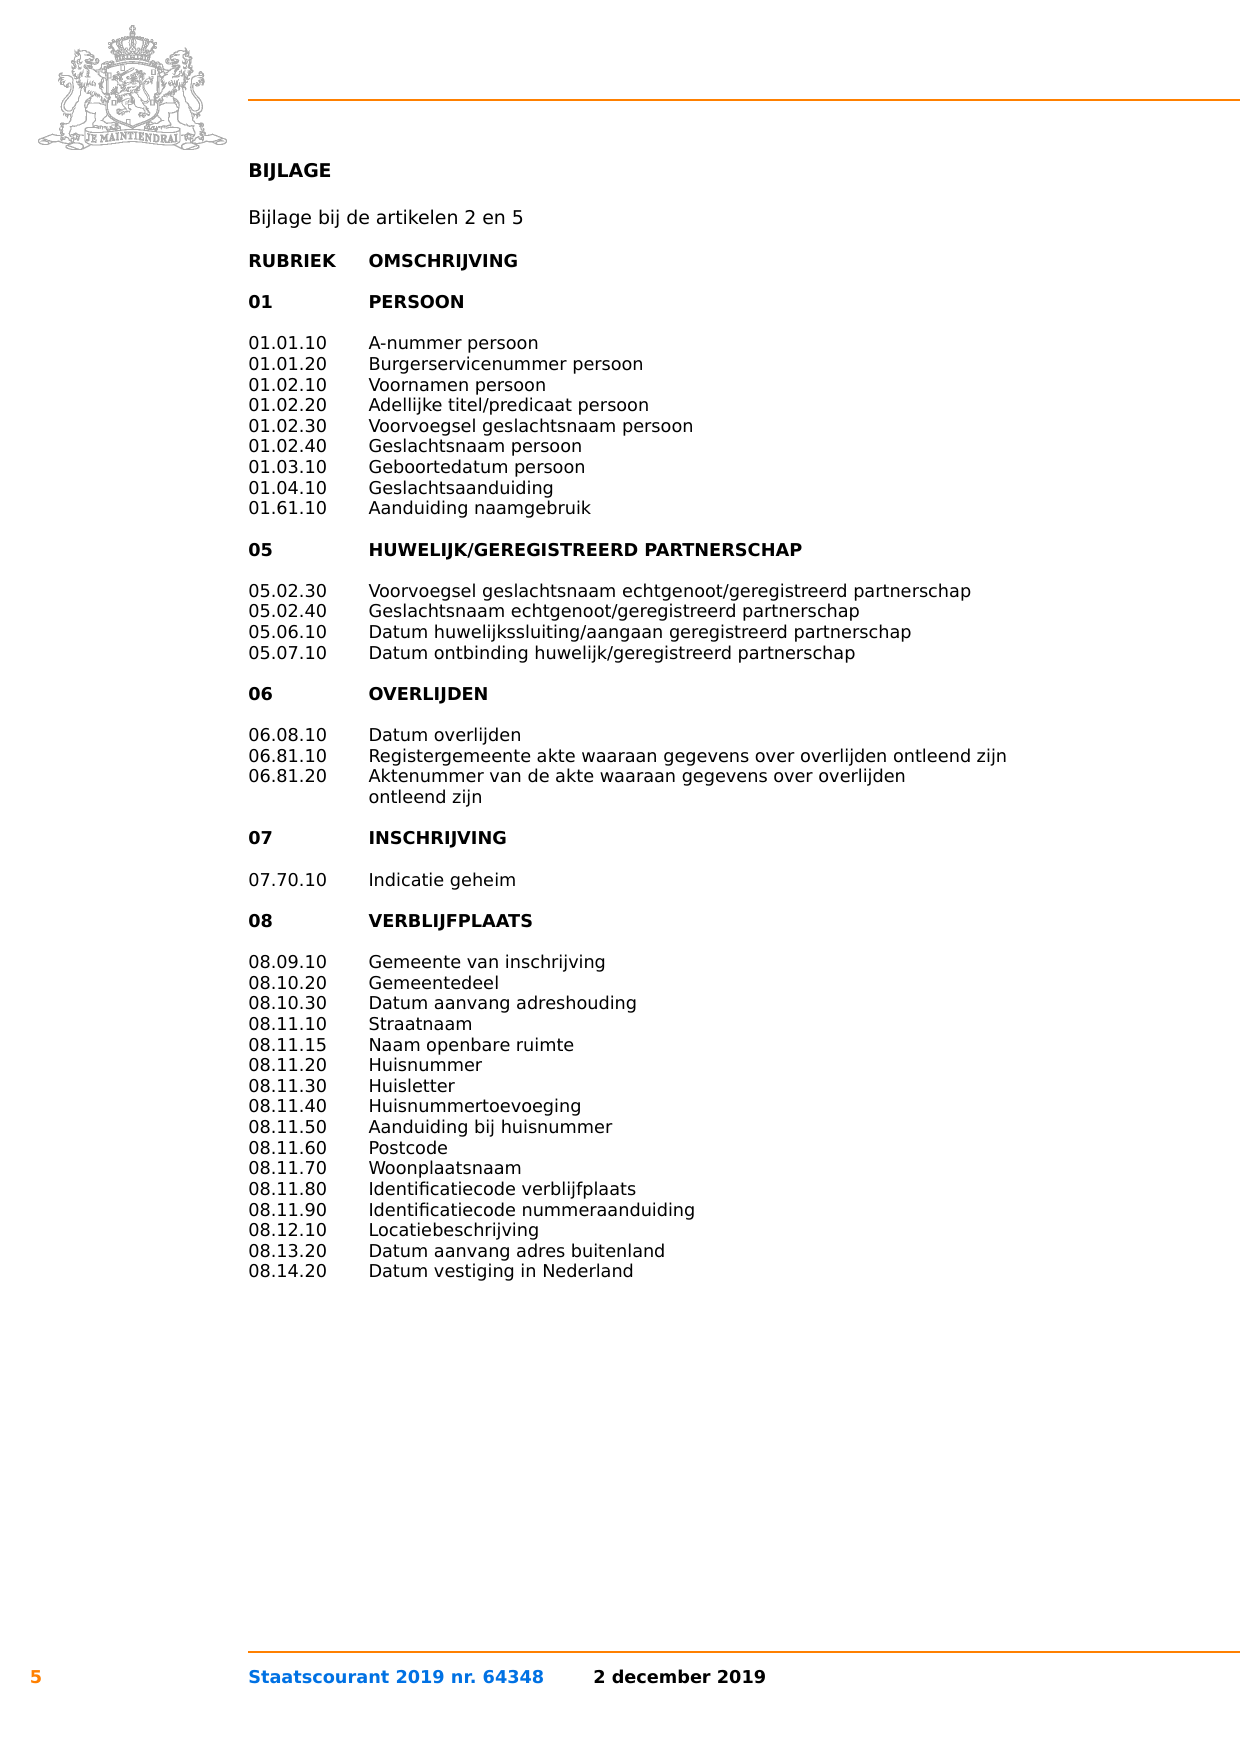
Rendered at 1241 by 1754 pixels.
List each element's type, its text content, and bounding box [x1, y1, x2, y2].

table_cell Huisletter [363, 1076, 1163, 1096]
table_cell 01.02.40 [248, 436, 362, 457]
table_cell PERSOON [363, 292, 1163, 313]
table_cell Woonplaatsnaam [363, 1158, 1163, 1179]
table_cell 08.11.90 [248, 1200, 362, 1220]
table_cell 08.11.80 [248, 1179, 362, 1199]
table_cell [363, 890, 1163, 911]
table_cell 01 [248, 292, 362, 313]
table_cell 05.06.10 [248, 622, 362, 643]
table_cell Postcode [363, 1138, 1163, 1158]
table_cell 08.13.20 [248, 1241, 362, 1261]
table_cell 01.01.10 [248, 333, 362, 354]
table_cell Adellijke titel/predicaat persoon [363, 395, 1163, 416]
table_cell Gemeentedeel [363, 973, 1163, 993]
table_cell 05.07.10 [248, 643, 362, 663]
table_cell INSCHRIJVING [363, 828, 1163, 849]
table_cell 05.02.30 [248, 581, 362, 601]
table_cell 08.11.50 [248, 1117, 362, 1138]
table_cell Identificatiecode verblijfplaats [363, 1179, 1163, 1199]
table_cell 01.03.10 [248, 457, 362, 478]
table_cell Naam openbare ruimte [363, 1035, 1163, 1055]
table_cell Voorvoegsel geslachtsnaam persoon [363, 416, 1163, 436]
table_cell HUWELIJK/GEREGISTREERD PARTNERSCHAP [363, 540, 1163, 560]
table_cell 05.02.40 [248, 601, 362, 622]
table_cell 07 [248, 828, 362, 849]
table_cell Indicatie geheim [363, 870, 1163, 890]
table_cell 06.81.20 [248, 766, 362, 808]
table_cell 07.70.10 [248, 870, 362, 890]
table_cell [363, 271, 1163, 292]
picture [38, 25, 227, 150]
table_cell [363, 313, 1163, 333]
table_cell [363, 519, 1163, 539]
table_cell 08.11.70 [248, 1158, 362, 1179]
table_cell 01.04.10 [248, 478, 362, 498]
table_cell Datum aanvang adres buitenland [363, 1241, 1163, 1261]
table_cell Identificatiecode nummeraanduiding [363, 1200, 1163, 1220]
table_cell Aktenummer van de akte waaraan gegevens over overlijden ontleend zijn [363, 766, 1163, 808]
table_cell [248, 931, 362, 952]
table_cell Geslachtsnaam echtgenoot/geregistreerd partnerschap [363, 601, 1163, 622]
table_header RUBRIEK [248, 251, 362, 271]
table_cell 06 [248, 684, 362, 704]
table_cell 08.11.60 [248, 1138, 362, 1158]
table_header OMSCHRIJVING [363, 251, 1163, 271]
table_cell Locatiebeschrijving [363, 1220, 1163, 1241]
table_cell [248, 705, 362, 725]
table_cell [363, 931, 1163, 952]
table_cell 08.11.10 [248, 1014, 362, 1034]
table_cell [248, 313, 362, 333]
table_cell 01.02.10 [248, 375, 362, 395]
table_cell 08.10.30 [248, 993, 362, 1014]
table_cell Straatnaam [363, 1014, 1163, 1034]
table_cell [363, 808, 1163, 828]
table_cell [248, 663, 362, 684]
table_cell [363, 705, 1163, 725]
table_cell 06.08.10 [248, 725, 362, 746]
table_cell [248, 890, 362, 911]
table_cell 01.61.10 [248, 498, 362, 519]
table_cell Datum huwelijkssluiting/aangaan geregistreerd partnerschap [363, 622, 1163, 643]
table_cell Geboortedatum persoon [363, 457, 1163, 478]
table_cell [363, 849, 1163, 869]
table_cell Datum ontbinding huwelijk/geregistreerd partnerschap [363, 643, 1163, 663]
table_cell OVERLIJDEN [363, 684, 1163, 704]
table_cell [248, 519, 362, 539]
table_cell Aanduiding naamgebruik [363, 498, 1163, 519]
table_cell Voorvoegsel geslachtsnaam echtgenoot/geregistreerd partnerschap [363, 581, 1163, 601]
table_cell 08.10.20 [248, 973, 362, 993]
table_cell [248, 808, 362, 828]
table_cell 08.11.40 [248, 1096, 362, 1117]
table_cell Voornamen persoon [363, 375, 1163, 395]
table_cell [248, 849, 362, 869]
table_cell A-nummer persoon [363, 333, 1163, 354]
table_cell [248, 560, 362, 581]
table_cell Registergemeente akte waaraan gegevens over overlijden ontleend zijn [363, 746, 1163, 766]
table_cell Datum aanvang adreshouding [363, 993, 1163, 1014]
table_cell 01.02.20 [248, 395, 362, 416]
table_cell Aanduiding bij huisnummer [363, 1117, 1163, 1138]
table_cell Geslachtsnaam persoon [363, 436, 1163, 457]
table_cell 08.11.30 [248, 1076, 362, 1096]
table_cell Huisnummertoevoeging [363, 1096, 1163, 1117]
table_cell 01.01.20 [248, 354, 362, 374]
table_cell 05 [248, 540, 362, 560]
subtitle BIJLAGE [248, 160, 1163, 182]
table_cell Burgerservicenummer persoon [363, 354, 1163, 374]
table_cell 08.11.15 [248, 1035, 362, 1055]
table_cell Gemeente van inschrijving [363, 952, 1163, 973]
table_cell [363, 663, 1163, 684]
text Bijlage bij de artikelen 2 en 5 [248, 207, 1163, 229]
table_cell [363, 560, 1163, 581]
table_cell 08.11.20 [248, 1055, 362, 1076]
table_cell 08.12.10 [248, 1220, 362, 1241]
table_cell [248, 271, 362, 292]
table_cell 08.14.20 [248, 1261, 362, 1282]
table_cell 08 [248, 911, 362, 931]
table_cell 06.81.10 [248, 746, 362, 766]
table_cell VERBLIJFPLAATS [363, 911, 1163, 931]
table_cell Huisnummer [363, 1055, 1163, 1076]
table_cell 08.09.10 [248, 952, 362, 973]
table_cell Datum vestiging in Nederland [363, 1261, 1163, 1282]
table_cell Geslachtsaanduiding [363, 478, 1163, 498]
table_cell Datum overlijden [363, 725, 1163, 746]
table_cell 01.02.30 [248, 416, 362, 436]
